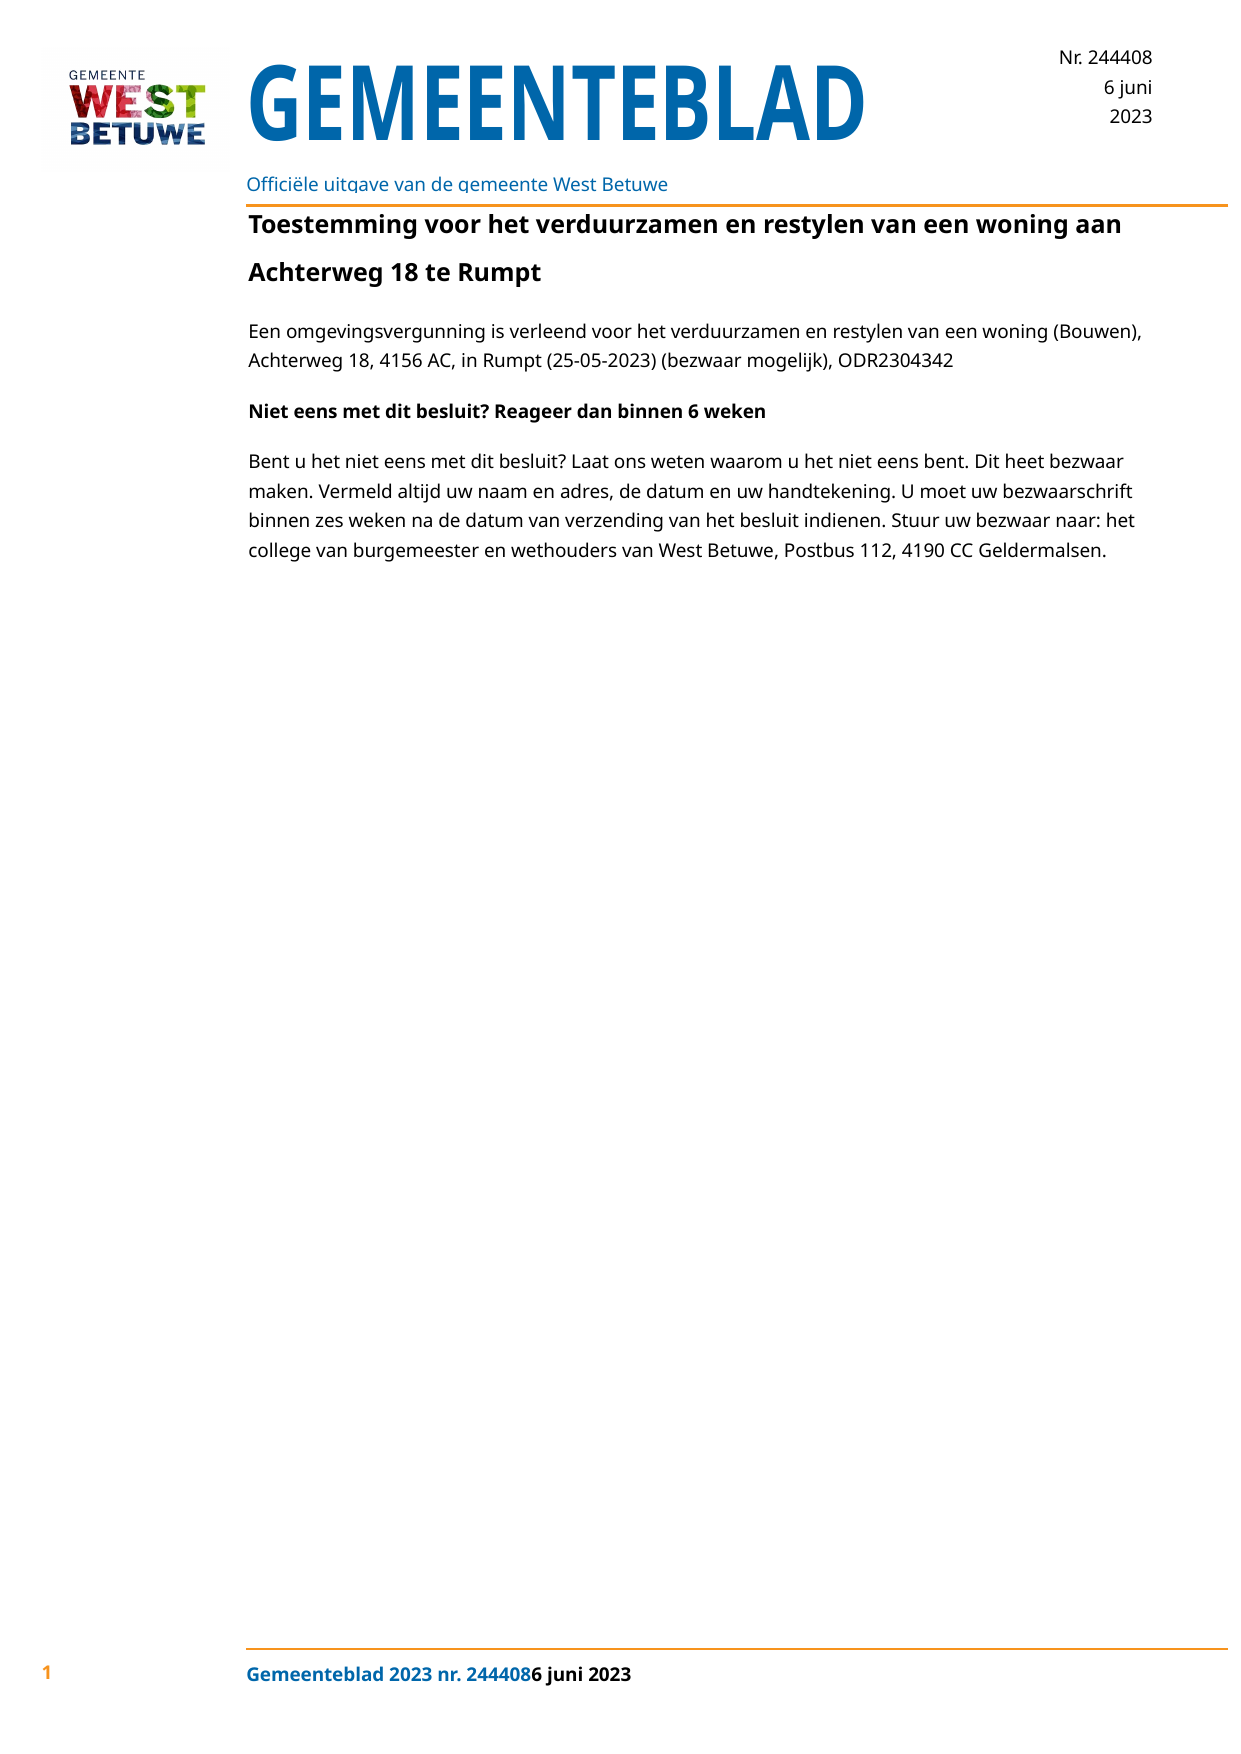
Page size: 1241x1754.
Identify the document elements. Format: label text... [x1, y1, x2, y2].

text Een omgevingsvergunning is verleend voor het verduurzamen en restylen van een woning (Bouwen), Achterweg 18, 4156 AC, in Rumpt (25-05-2023) (bezwaar mogelijk), ODR2304342 [248, 318, 1152, 373]
text Niet eens met dit besluit? Reageer dan binnen 6 weken [248, 398, 1152, 424]
text Bent u het niet eens met dit besluit? Laat ons weten waarom u het niet eens bent. Dit heet bezwaar maken. Vermeld altijd uw naam en adres, de datum en uw handtekening. U moet uw bezwaarschrift binnen zes weken na de datum van verzending van het besluit indienen. Stuur uw bezwaar naar: het college van burgemeester en wethouders van West Betuwe, Postbus 112, 4190 CC Geldermalsen. [248, 448, 1152, 563]
text Toestemming voor het verduurzamen en restylen van een woning aan Achterweg 18 te Rumpt [248, 207, 1152, 288]
picture [41, 47, 231, 172]
